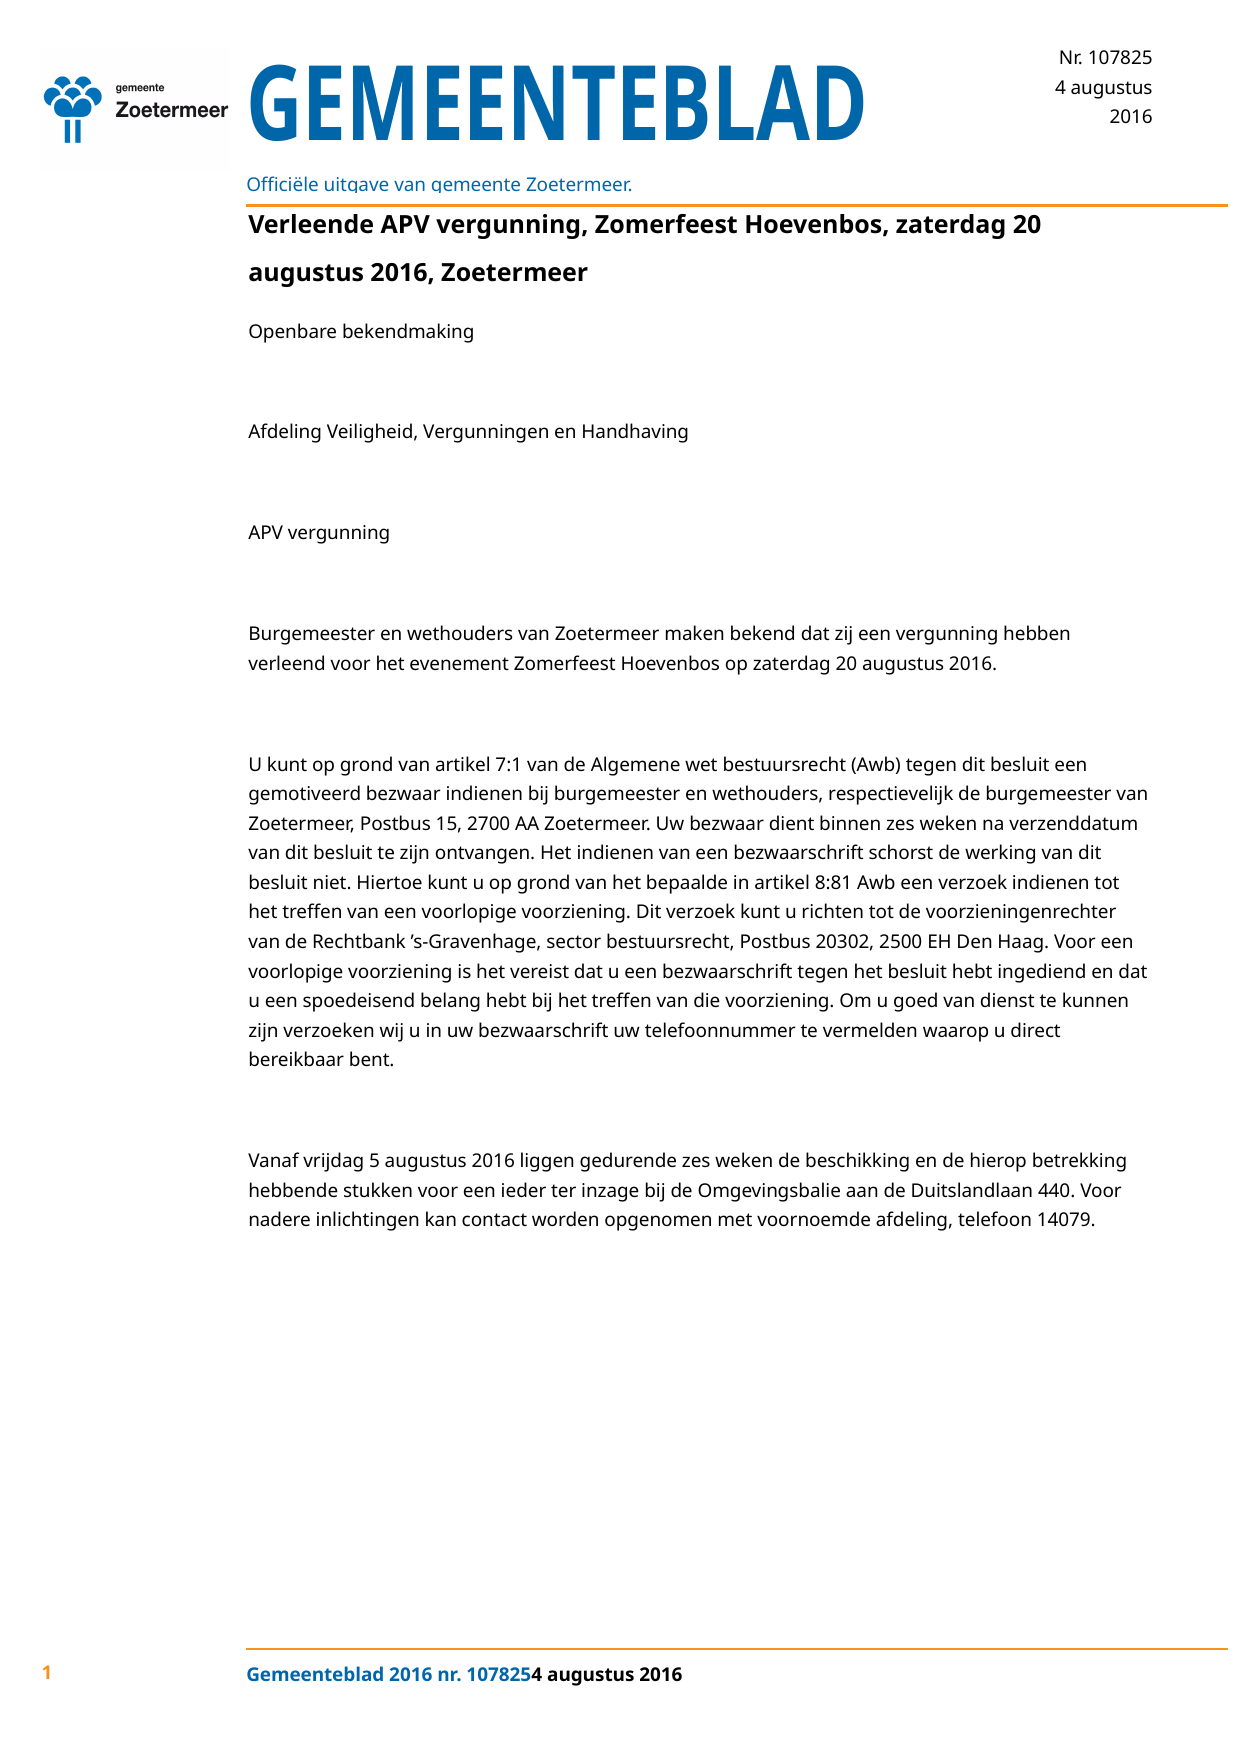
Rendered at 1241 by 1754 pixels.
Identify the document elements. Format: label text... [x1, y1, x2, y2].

text Vanaf vrijdag 5 augustus 2016 liggen gedurende zes weken de beschikking en de hierop betrekking hebbende stukken voor een ieder ter inzage bij de Omgevingsbalie aan de Duitslandlaan 440. Voor nadere inlichtingen kan contact worden opgenomen met voornoemde afdeling, telefoon 14079. [248, 1147, 1152, 1232]
text Afdeling Veiligheid, Vergunningen en Handhaving [248, 419, 1152, 444]
text Burgemeester en wethouders van Zoetermeer maken bekend dat zij een vergunning hebben verleend voor het evenement Zomerfeest Hoevenbos op zaterdag 20 augustus 2016. [248, 620, 1152, 676]
text Verleende APV vergunning, Zomerfeest Hoevenbos, zaterdag 20 augustus 2016, Zoetermeer [248, 207, 1152, 288]
text Openbare bekendmaking [248, 318, 1152, 344]
picture [41, 47, 231, 172]
text U kunt op grond van artikel 7:1 van de Algemene wet bestuursrecht (Awb) tegen dit besluit een gemotiveerd bezwaar indienen bij burgemeester en wethouders, respectievelijk de burgemeester van Zoetermeer, Postbus 15, 2700 AA Zoetermeer. Uw bezwaar dient binnen zes weken na verzenddatum van dit besluit te zijn ontvangen. Het indienen van een bezwaarschrift schorst de werking van dit besluit niet. Hiertoe kunt u op grond van het bepaalde in artikel 8:81 Awb een verzoek indienen tot het treffen van een voorlopige voorziening. Dit verzoek kunt u richten tot de voorzieningenrechter van de Rechtbank ’s-Gravenhage, sector bestuursrecht, Postbus 20302, 2500 EH Den Haag. Voor een voorlopige voorziening is het vereist dat u een bezwaarschrift tegen het besluit hebt ingediend en dat u een spoedeisend belang hebt bij het treffen van die voorziening. Om u goed van dienst te kunnen zijn verzoeken wij u in uw bezwaarschrift uw telefoonnummer te vermelden waarop u direct bereikbaar bent. [248, 751, 1152, 1072]
text APV vergunning [248, 519, 1152, 545]
